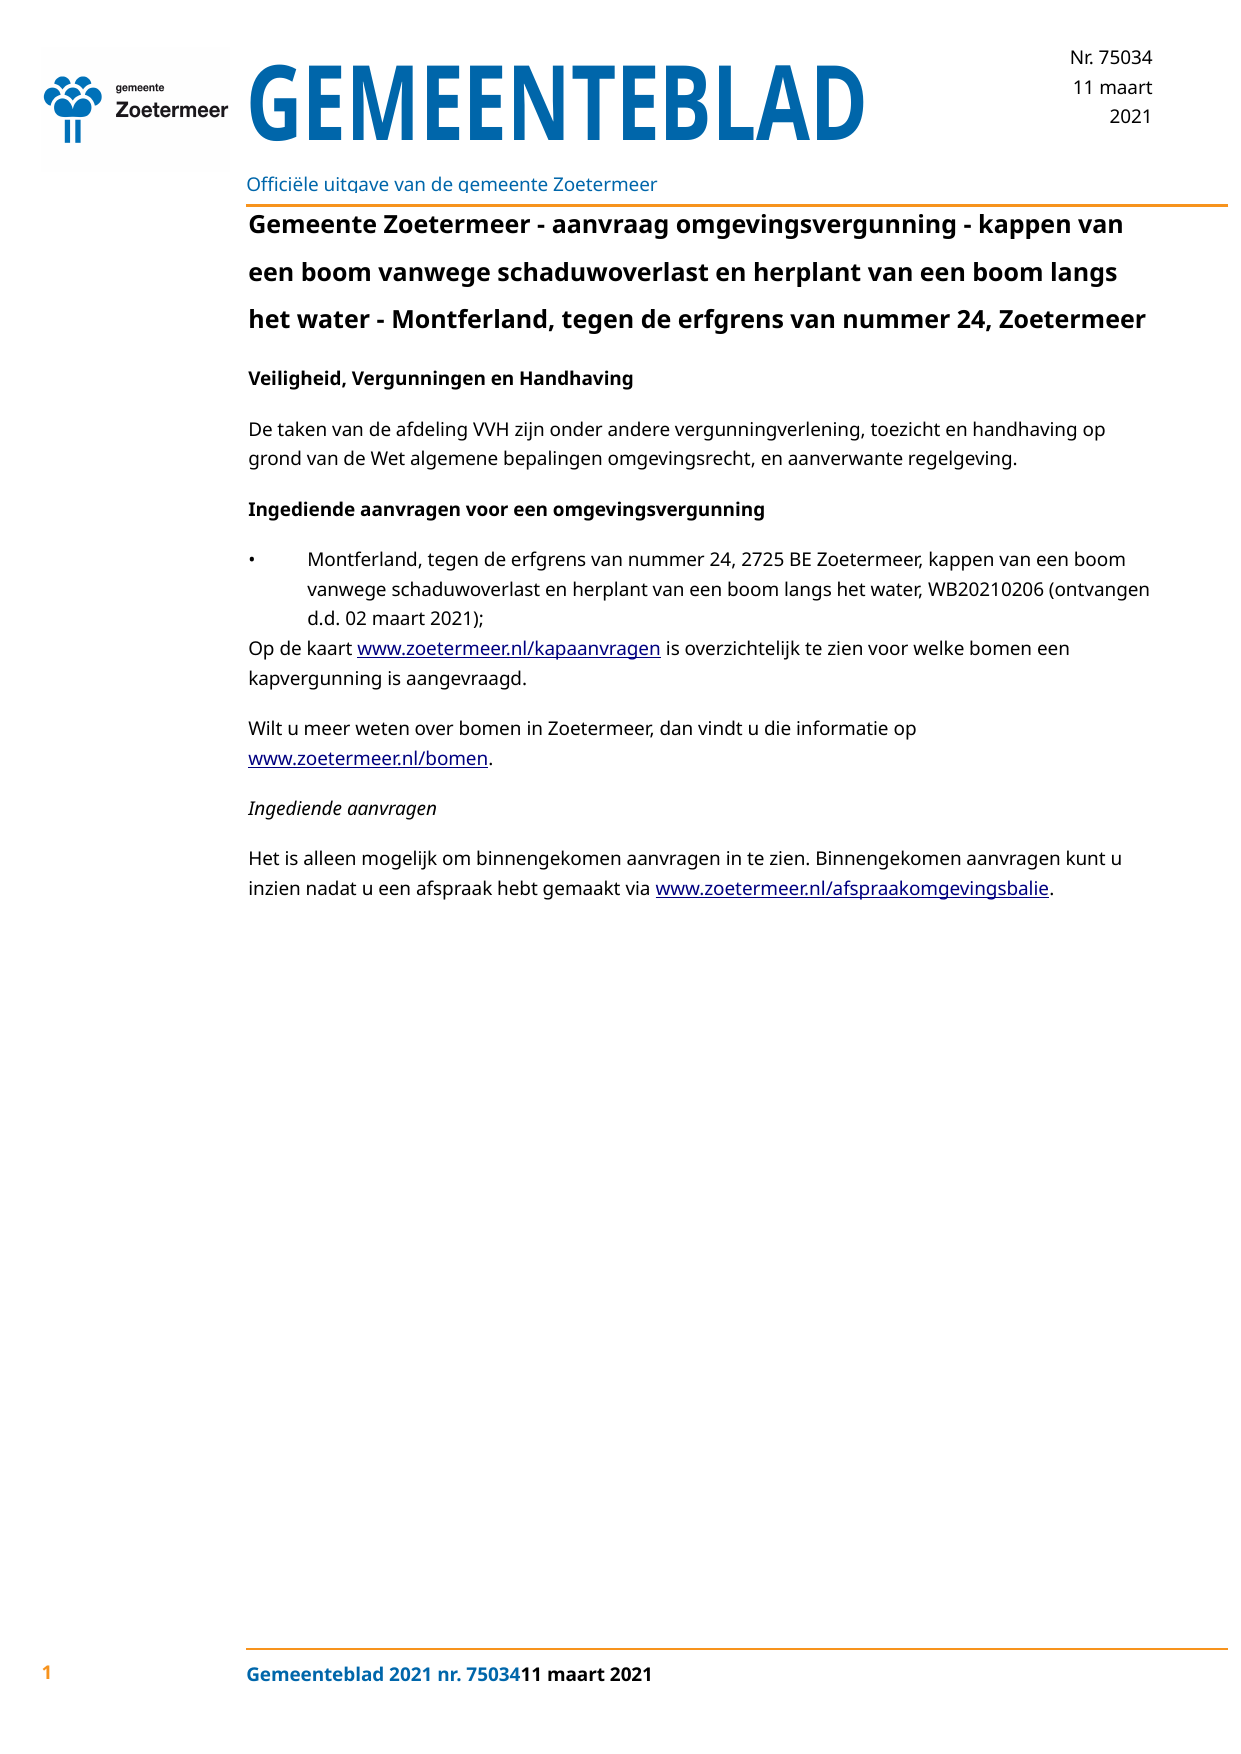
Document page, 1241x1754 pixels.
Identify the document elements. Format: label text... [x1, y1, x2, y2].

text Ingediende aanvragen [248, 795, 1152, 821]
text Wilt u meer weten over bomen in Zoetermeer, dan vindt u die informatie op www.zoetermeer.nl/bomen. [248, 715, 1152, 770]
text Gemeente Zoetermeer - aanvraag omgevingsvergunning - kappen van een boom vanwege schaduwoverlast en herplant van een boom langs het water - Montferland, tegen de erfgrens van nummer 24, Zoetermeer [248, 207, 1152, 336]
list Montferland, tegen de erfgrens van nummer 24, 2725 BE Zoetermeer, kappen van een boom vanwege schaduwoverlast en herplant van een boom langs het water, WB20210206 (ontvangen d.d. 02 maart 2021); [248, 546, 1152, 631]
text Ingediende aanvragen voor een omgevingsvergunning [248, 496, 1152, 522]
text De taken van de afdeling VVH zijn onder andere vergunningverlening, toezicht en handhaving op grond van de Wet algemene bepalingen omgevingsrecht, en aanverwante regelgeving. [248, 416, 1152, 471]
picture [41, 47, 231, 172]
text Op de kaart www.zoetermeer.nl/kapaanvragen is overzichtelijk te zien voor welke bomen een kapvergunning is aangevraagd. [248, 635, 1152, 690]
text Veiligheid, Vergunningen en Handhaving [248, 366, 1152, 391]
text Het is alleen mogelijk om binnengekomen aanvragen in te zien. Binnengekomen aanvragen kunt u inzien nadat u een afspraak hebt gemaakt via www.zoetermeer.nl/afspraakomgevingsbalie. [248, 846, 1152, 901]
